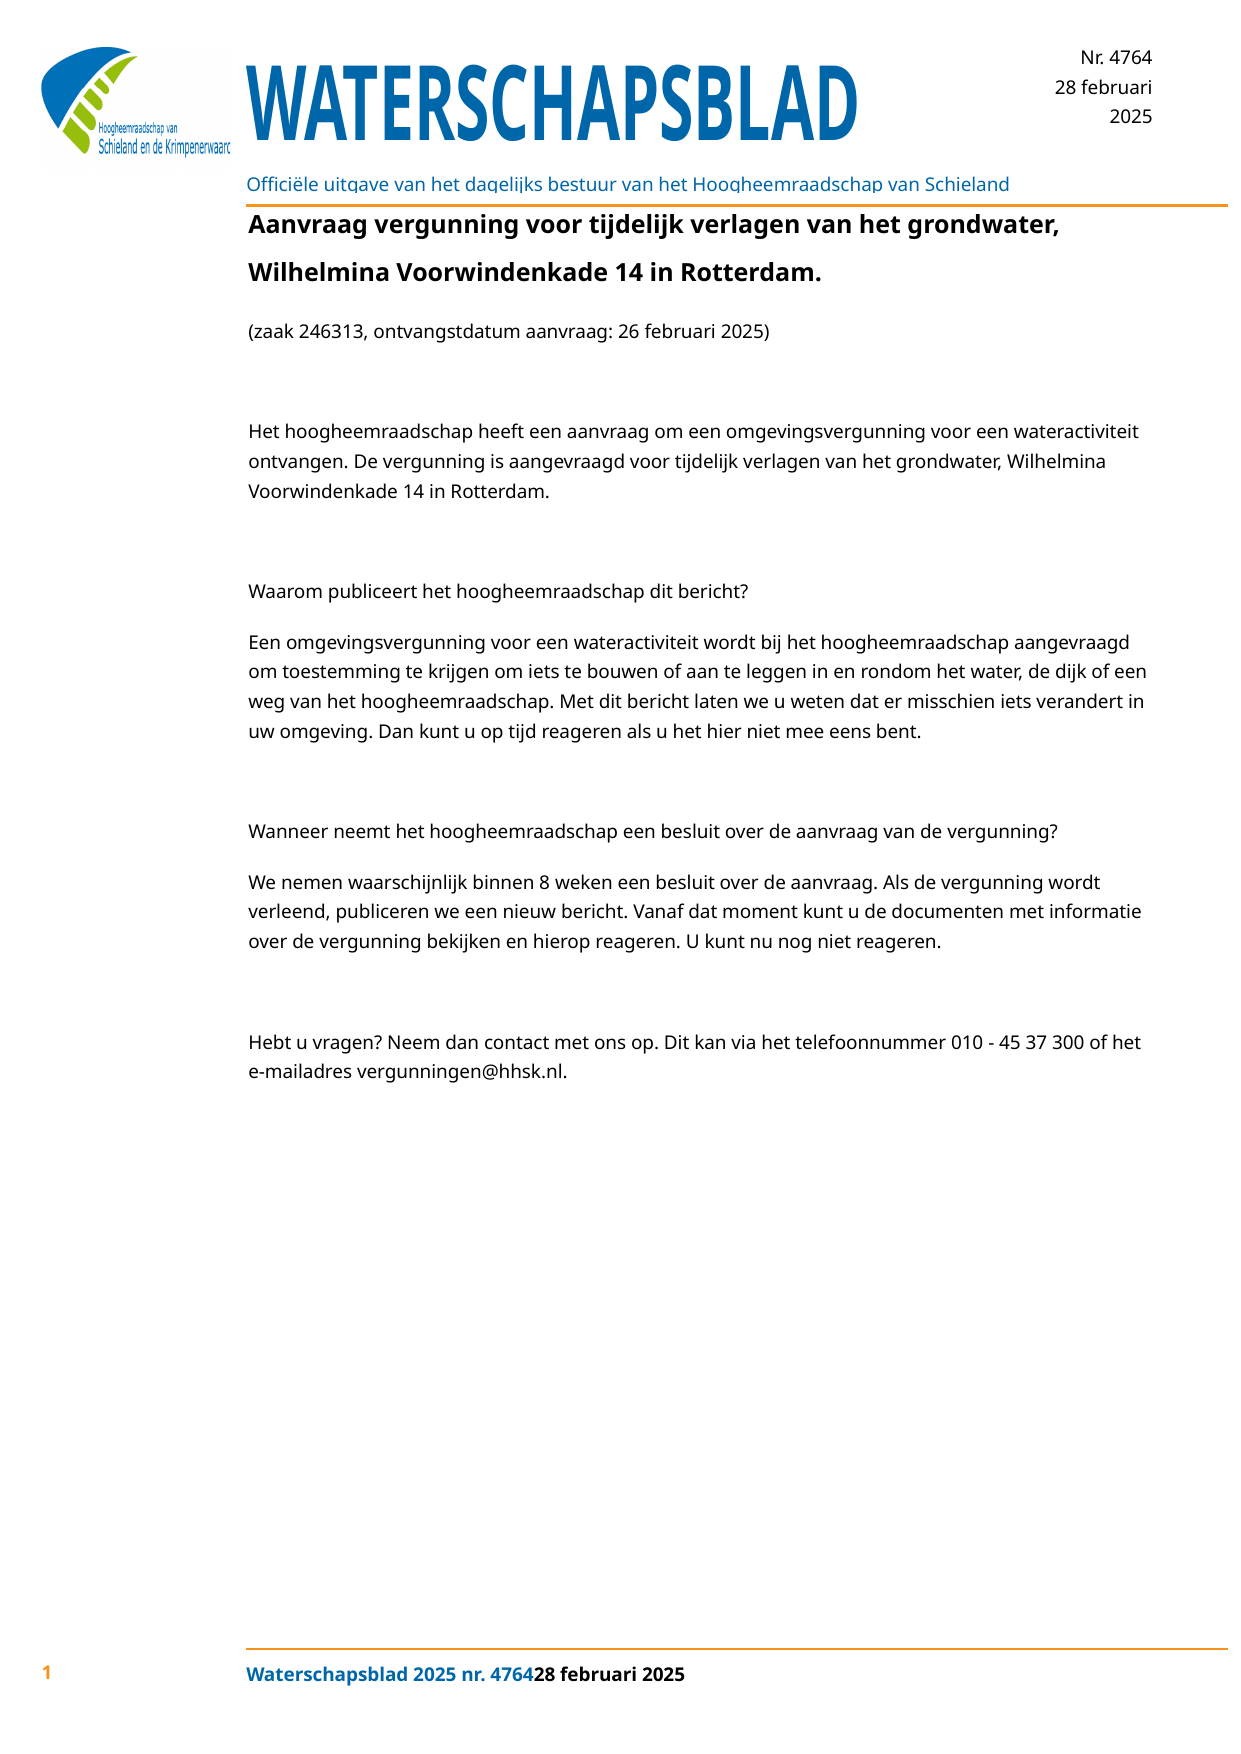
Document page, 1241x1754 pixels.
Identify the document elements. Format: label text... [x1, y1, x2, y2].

text Hebt u vragen? Neem dan contact met ons op. Dit kan via het telefoonnummer 010 - 45 37 300 of het e-mailadres vergunningen@hhsk.nl. [248, 1029, 1152, 1084]
text Een omgevingsvergunning voor een wateractiviteit wordt bij het hoogheemraadschap aangevraagd om toestemming te krijgen om iets te bouwen of aan te leggen in en rondom het water, de dijk of een weg van het hoogheemraadschap. Met dit bericht laten we u weten dat er misschien iets verandert in uw omgeving. Dan kunt u op tijd reageren als u het hier niet mee eens bent. [248, 629, 1152, 744]
text (zaak 246313, ontvangstdatum aanvraag: 26 februari 2025) [248, 318, 1152, 344]
text Het hoogheemraadschap heeft een aanvraag om een omgevingsvergunning voor een wateractiviteit ontvangen. De vergunning is aangevraagd voor tijdelijk verlagen van het grondwater, Wilhelmina Voorwindenkade 14 in Rotterdam. [248, 419, 1152, 504]
picture [41, 47, 231, 172]
text Wanneer neemt het hoogheemraadschap een besluit over de aanvraag van de vergunning? [248, 819, 1152, 844]
text We nemen waarschijnlijk binnen 8 weken een besluit over de aanvraag. Als de vergunning wordt verleend, publiceren we een nieuw bericht. Vanaf dat moment kunt u de documenten met informatie over de vergunning bekijken en hierop reageren. U kunt nu nog niet reageren. [248, 869, 1152, 954]
text Aanvraag vergunning voor tijdelijk verlagen van het grondwater, Wilhelmina Voorwindenkade 14 in Rotterdam. [248, 207, 1152, 288]
text Waarom publiceert het hoogheemraadschap dit bericht? [248, 579, 1152, 604]
